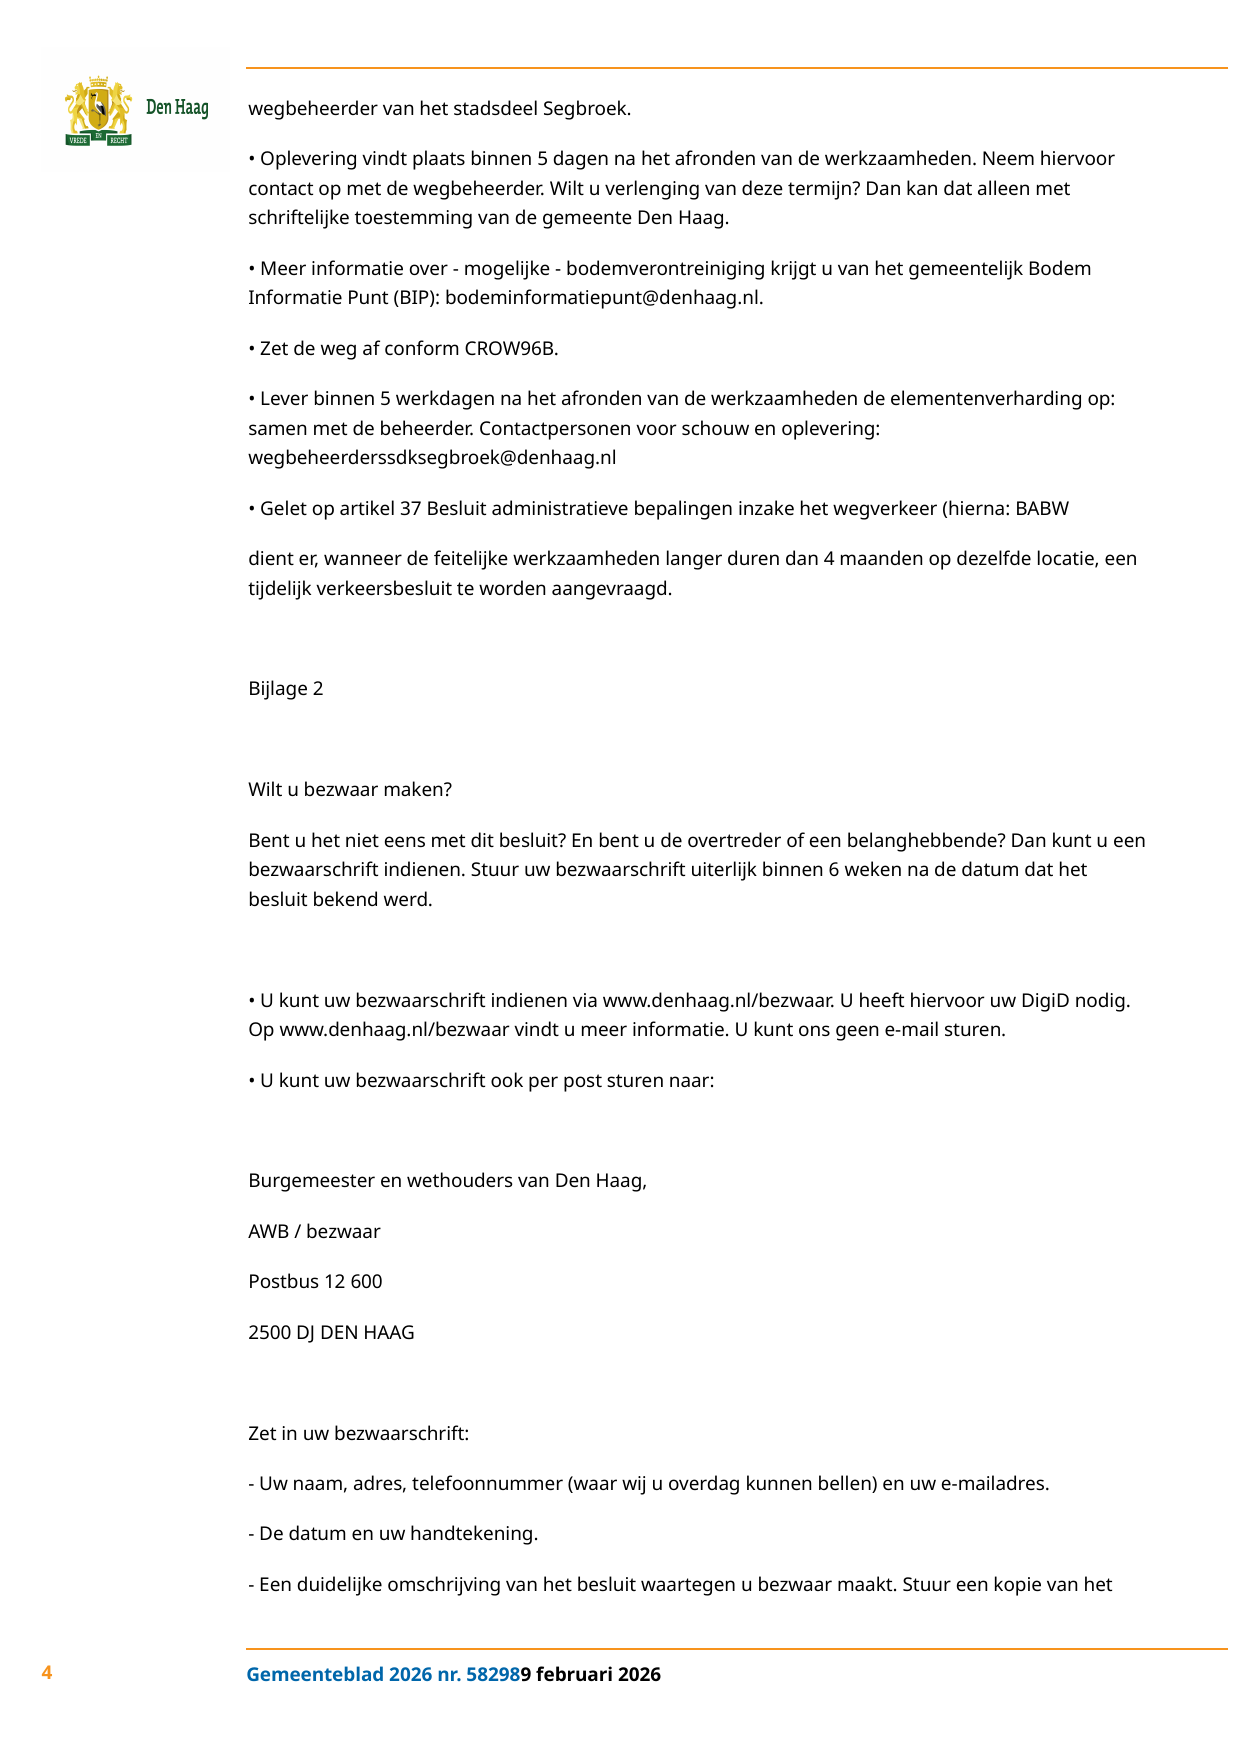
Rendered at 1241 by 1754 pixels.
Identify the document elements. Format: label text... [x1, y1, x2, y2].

text 2500 DJ DEN HAAG [248, 1319, 1152, 1345]
text AWB / bezwaar [248, 1218, 1152, 1244]
text Bent u het niet eens met dit besluit? En bent u de overtreder of een belanghebbende? Dan kunt u een bezwaarschrift indienen. Stuur uw bezwaarschrift uiterlijk binnen 6 weken na de datum dat het besluit bekend werd. [248, 827, 1152, 912]
text - Uw naam, adres, telefoonnummer (waar wij u overdag kunnen bellen) en uw e-mailadres. [248, 1470, 1152, 1496]
text Bijlage 2 [248, 676, 1152, 701]
text • Zet de weg af conform CROW96B. [248, 335, 1152, 361]
text • Oplevering vindt plaats binnen 5 dagen na het afronden van de werkzaamheden. Neem hiervoor contact op met de wegbeheerder. Wilt u verlenging van deze termijn? Dan kan dat alleen met schriftelijke toestemming van de gemeente Den Haag. [248, 145, 1152, 230]
text - De datum en uw handtekening. [248, 1521, 1152, 1546]
text dient er, wanneer de feitelijke werkzaamheden langer duren dan 4 maanden op dezelfde locatie, een tijdelijk verkeersbesluit te worden aangevraagd. [248, 545, 1152, 601]
text • U kunt uw bezwaarschrift ook per post sturen naar: [248, 1067, 1152, 1093]
picture [41, 47, 231, 172]
text Postbus 12 600 [248, 1268, 1152, 1294]
text - Een duidelijke omschrijving van het besluit waartegen u bezwaar maakt. Stuur een kopie van het [248, 1571, 1152, 1597]
text Burgemeester en wethouders van Den Haag, [248, 1168, 1152, 1193]
text • Gelet op artikel 37 Besluit administratieve bepalingen inzake het wegverkeer (hierna: BABW [248, 495, 1152, 521]
text • Lever binnen 5 werkdagen na het afronden van de werkzaamheden de elementenverharding op: samen met de beheerder. Contactpersonen voor schouw en oplevering: wegbeheerderssdksegbroek@denhaag.nl [248, 385, 1152, 470]
text • U kunt uw bezwaarschrift indienen via www.denhaag.nl/bezwaar. U heeft hiervoor uw DigiD nodig. Op www.denhaag.nl/bezwaar vindt u meer informatie. U kunt ons geen e-mail sturen. [248, 987, 1152, 1042]
text Zet in uw bezwaarschrift: [248, 1420, 1152, 1446]
text Wilt u bezwaar maken? [248, 776, 1152, 802]
text • Meer informatie over - mogelijke - bodemverontreiniging krijgt u van het gemeentelijk Bodem Informatie Punt (BIP): bodeminformatiepunt@denhaag.nl. [248, 255, 1152, 310]
text wegbeheerder van het stadsdeel Segbroek. [248, 95, 1152, 121]
